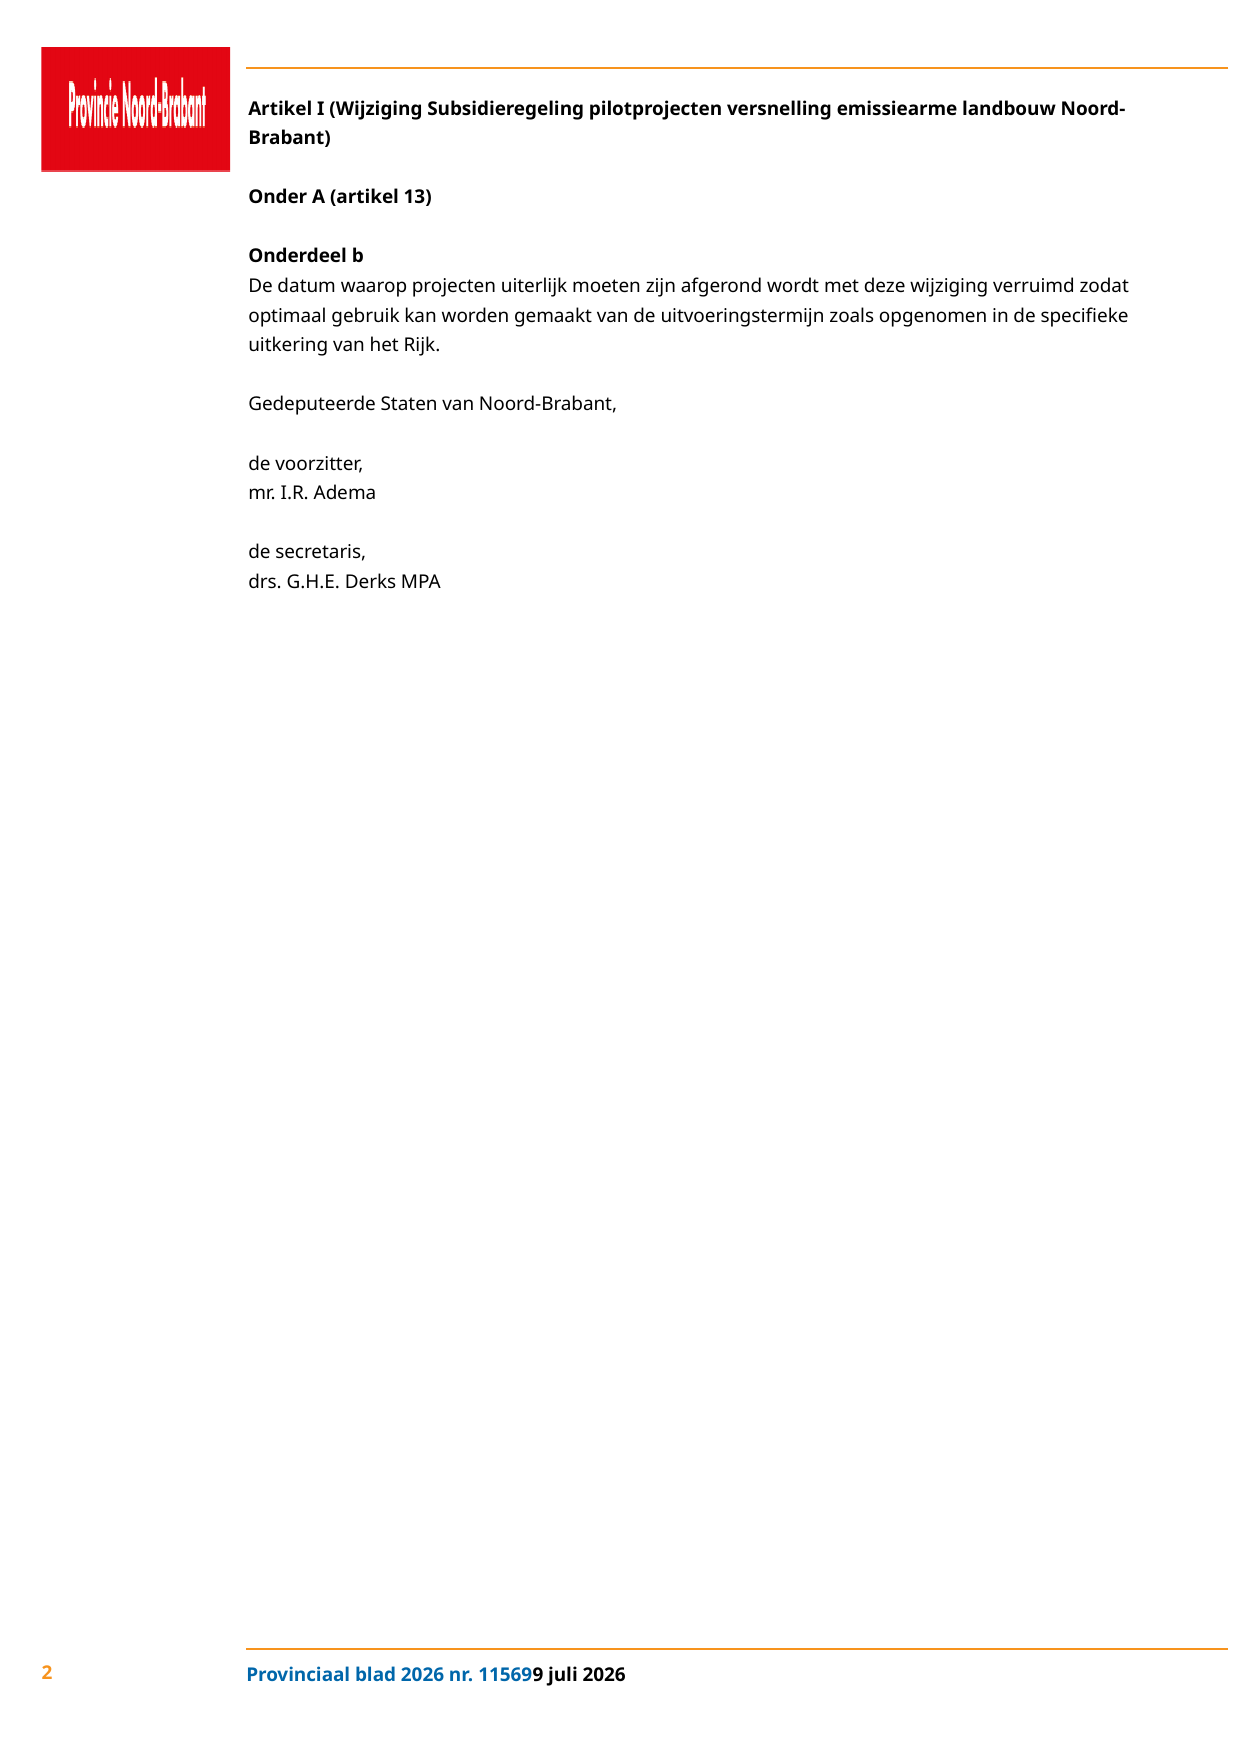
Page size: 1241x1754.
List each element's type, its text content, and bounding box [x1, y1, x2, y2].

text Gedeputeerde Staten van Noord-Brabant, [248, 391, 1152, 416]
text Artikel I (Wijziging Subsidieregeling pilotprojecten versnelling emissiearme landbouw Noord-Brabant) [248, 95, 1152, 150]
text Onderdeel b [248, 243, 1152, 268]
text De datum waarop projecten uiterlijk moeten zijn afgerond wordt met deze wijziging verruimd zodat optimaal gebruik kan worden gemaakt van de uitvoeringstermijn zoals opgenomen in de specifieke uitkering van het Rijk. [248, 272, 1152, 357]
text Onder A (artikel 13) [248, 183, 1152, 209]
text de secretaris, [248, 538, 1152, 564]
picture [41, 47, 231, 172]
text de voorzitter, [248, 450, 1152, 476]
text mr. I.R. Adema [248, 479, 1152, 505]
text drs. G.H.E. Derks MPA [248, 568, 1152, 594]
